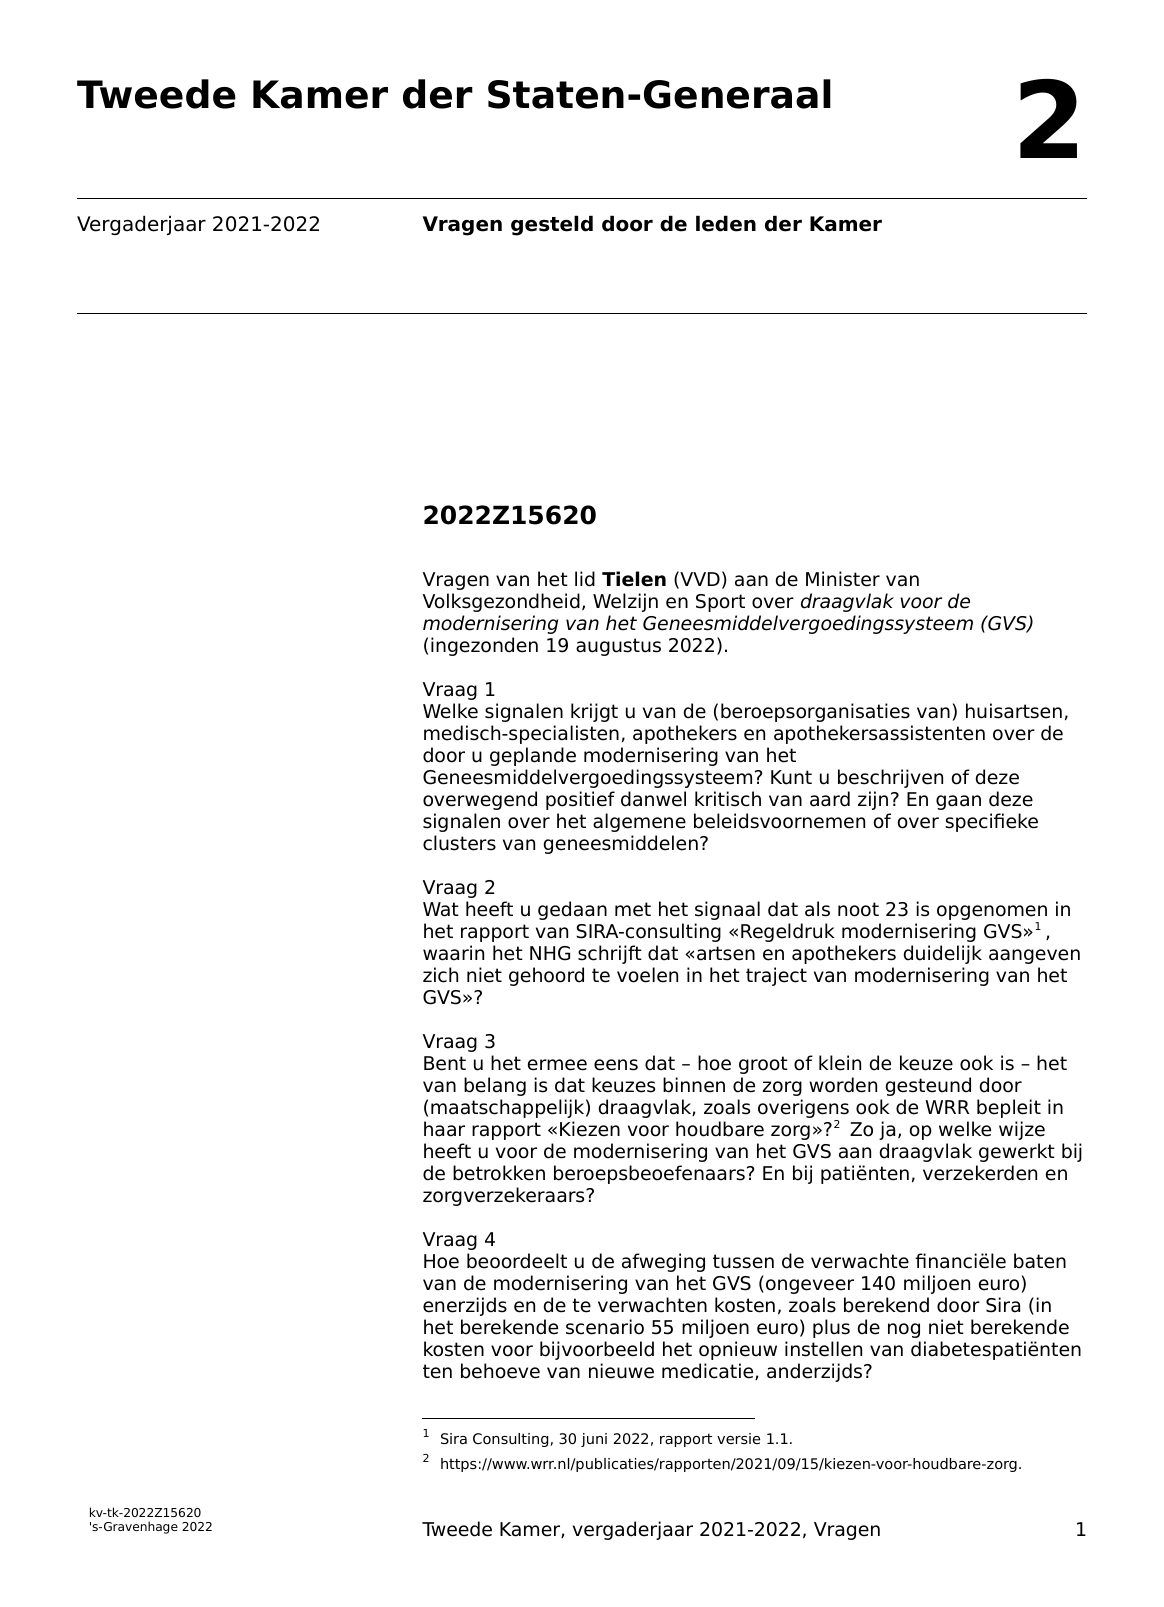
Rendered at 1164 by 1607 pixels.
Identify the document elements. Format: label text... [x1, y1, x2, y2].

text Vraag 1 [422, 679, 1087, 701]
text 2022Z15620 [422, 501, 1087, 531]
text Vraag 2 [422, 877, 1087, 899]
text 's-Gravenhage 2022 [88, 1520, 323, 1534]
text Vraag 3 [422, 1031, 1087, 1053]
text Sira Consulting, 30 juni 2022, rapport versie 1.1. [422, 1427, 1087, 1449]
text Vragen van het lid Tielen (VVD) aan de Minister van Volksgezondheid, Welzijn en Sport over draagvlak voor de modernisering van het Geneesmiddelvergoedingssysteem (GVS) (ingezonden 19 augustus 2022). [422, 569, 1087, 657]
text Wat heeft u gedaan met het signaal dat als noot 23 is opgenomen in het rapport van SIRA-consulting «Regeldruk modernisering GVS», waarin het NHG schrijft dat «artsen en apothekers duidelijk aangeven zich niet gehoord te voelen in het traject van modernisering van het GVS»? [422, 899, 1087, 1009]
table_header 2 [886, 59, 1087, 198]
text Bent u het ermee eens dat – hoe groot of klein de keuze ook is – het van belang is dat keuzes binnen de zorg worden gesteund door (maatschappelijk) draagvlak, zoals overigens ook de WRR bepleit in haar rapport «Kiezen voor houdbare zorg»? Zo ja, op welke wijze heeft u voor de modernisering van het GVS aan draagvlak gewerkt bij de betrokken beroepsbeoefenaars? En bij patiënten, verzekerden en zorgverzekeraars? [422, 1053, 1087, 1207]
table_cell Vragen gesteld door de leden der Kamer [422, 199, 1087, 313]
table_cell Vergaderjaar 2021-2022 [77, 199, 422, 313]
text Hoe beoordeelt u de afweging tussen de verwachte financiële baten van de modernisering van het GVS (ongeveer 140 miljoen euro) enerzijds en de te verwachten kosten, zoals berekend door Sira (in het berekende scenario 55 miljoen euro) plus de nog niet berekende kosten voor bijvoorbeeld het opnieuw instellen van diabetespatiënten ten behoeve van nieuwe medicatie, anderzijds? [422, 1251, 1087, 1383]
text kv-tk-2022Z15620 [88, 1506, 323, 1520]
table_header Tweede Kamer der Staten-Generaal [77, 59, 886, 198]
text Welke signalen krijgt u van de (beroepsorganisaties van) huisartsen, medisch-specialisten, apothekers en apothekersassistenten over de door u geplande modernisering van het Geneesmiddelvergoedingssysteem? Kunt u beschrijven of deze overwegend positief danwel kritisch van aard zijn? En gaan deze signalen over het algemene beleidsvoornemen of over specifieke clusters van geneesmiddelen? [422, 701, 1087, 855]
text https://www.wrr.nl/publicaties/rapporten/2021/09/15/kiezen-voor-houdbare-zorg. [422, 1452, 1087, 1474]
text Vraag 4 [422, 1229, 1087, 1251]
